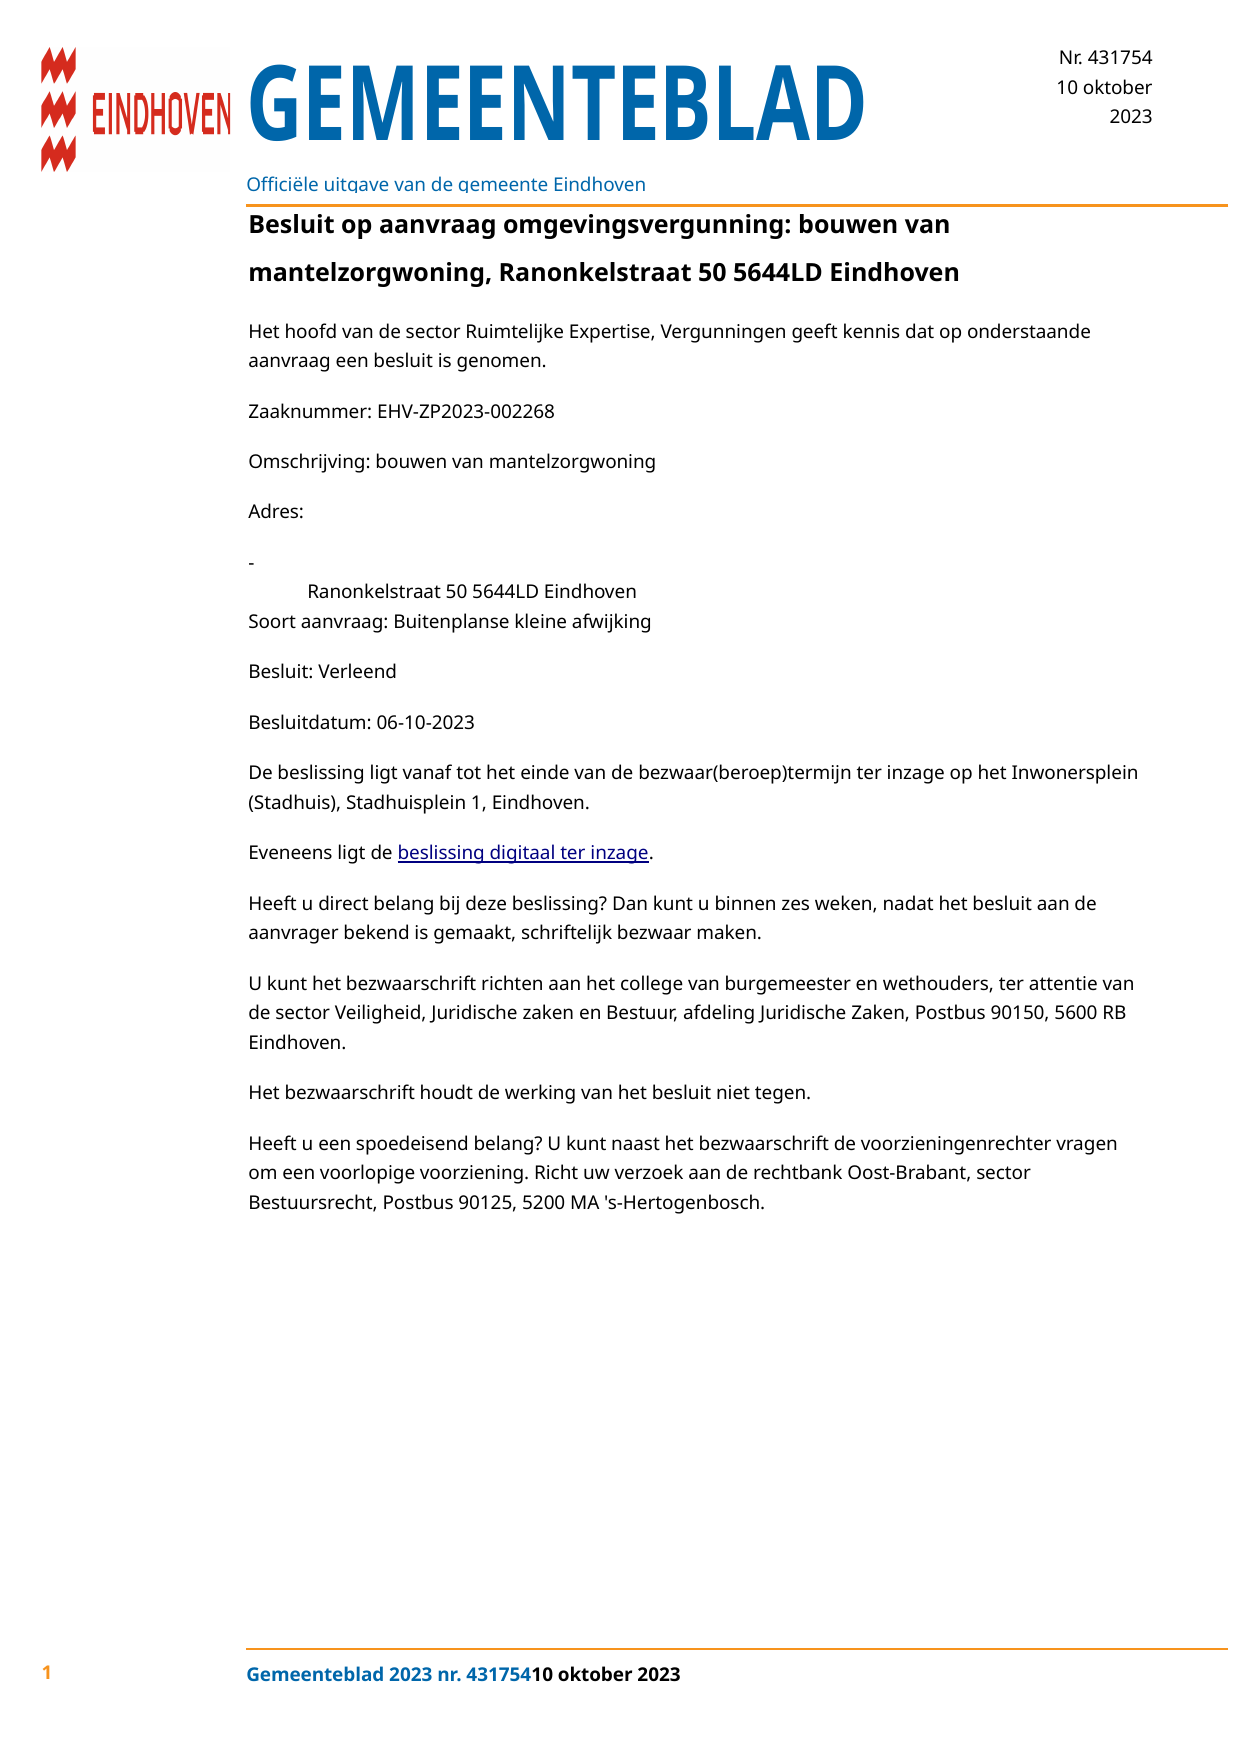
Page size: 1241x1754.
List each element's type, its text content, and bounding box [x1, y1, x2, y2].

text Soort aanvraag: Buitenplanse kleine afwijking [248, 608, 1152, 634]
text Omschrijving: bouwen van mantelzorgwoning [248, 448, 1152, 474]
picture [41, 47, 231, 172]
text Heeft u direct belang bij deze beslissing? Dan kunt u binnen zes weken, nadat het besluit aan de aanvrager bekend is gemaakt, schriftelijk bezwaar maken. [248, 890, 1152, 945]
text Adres: [248, 499, 1152, 524]
text De beslissing ligt vanaf tot het einde van de bezwaar(beroep)termijn ter inzage op het Inwonersplein (Stadhuis), Stadhuisplein 1, Eindhoven. [248, 759, 1152, 815]
text U kunt het bezwaarschrift richten aan het college van burgemeester en wethouders, ter attentie van de sector Veiligheid, Juridische zaken en Bestuur, afdeling Juridische Zaken, Postbus 90150, 5600 RB Eindhoven. [248, 970, 1152, 1055]
text Eveneens ligt de beslissing digitaal ter inzage. [248, 839, 1152, 865]
list Ranonkelstraat 50 5644LD Eindhoven [248, 579, 1152, 604]
text Besluit: Verleend [248, 659, 1152, 684]
text Zaaknummer: EHV-ZP2023-002268 [248, 398, 1152, 424]
text Het hoofd van de sector Ruimtelijke Expertise, Vergunningen geeft kennis dat op onderstaande aanvraag een besluit is genomen. [248, 318, 1152, 373]
text Besluitdatum: 06-10-2023 [248, 709, 1152, 735]
text Het bezwaarschrift houdt de werking van het besluit niet tegen. [248, 1079, 1152, 1105]
text Heeft u een spoedeisend belang? U kunt naast het bezwaarschrift de voorzieningenrechter vragen om een voorlopige voorziening. Richt uw verzoek aan de rechtbank Oost-Brabant, sector Bestuursrecht, Postbus 90125, 5200 MA 's-Hertogenbosch. [248, 1130, 1152, 1215]
text Besluit op aanvraag omgevingsvergunning: bouwen van mantelzorgwoning, Ranonkelstraat 50 5644LD Eindhoven [248, 207, 1152, 288]
